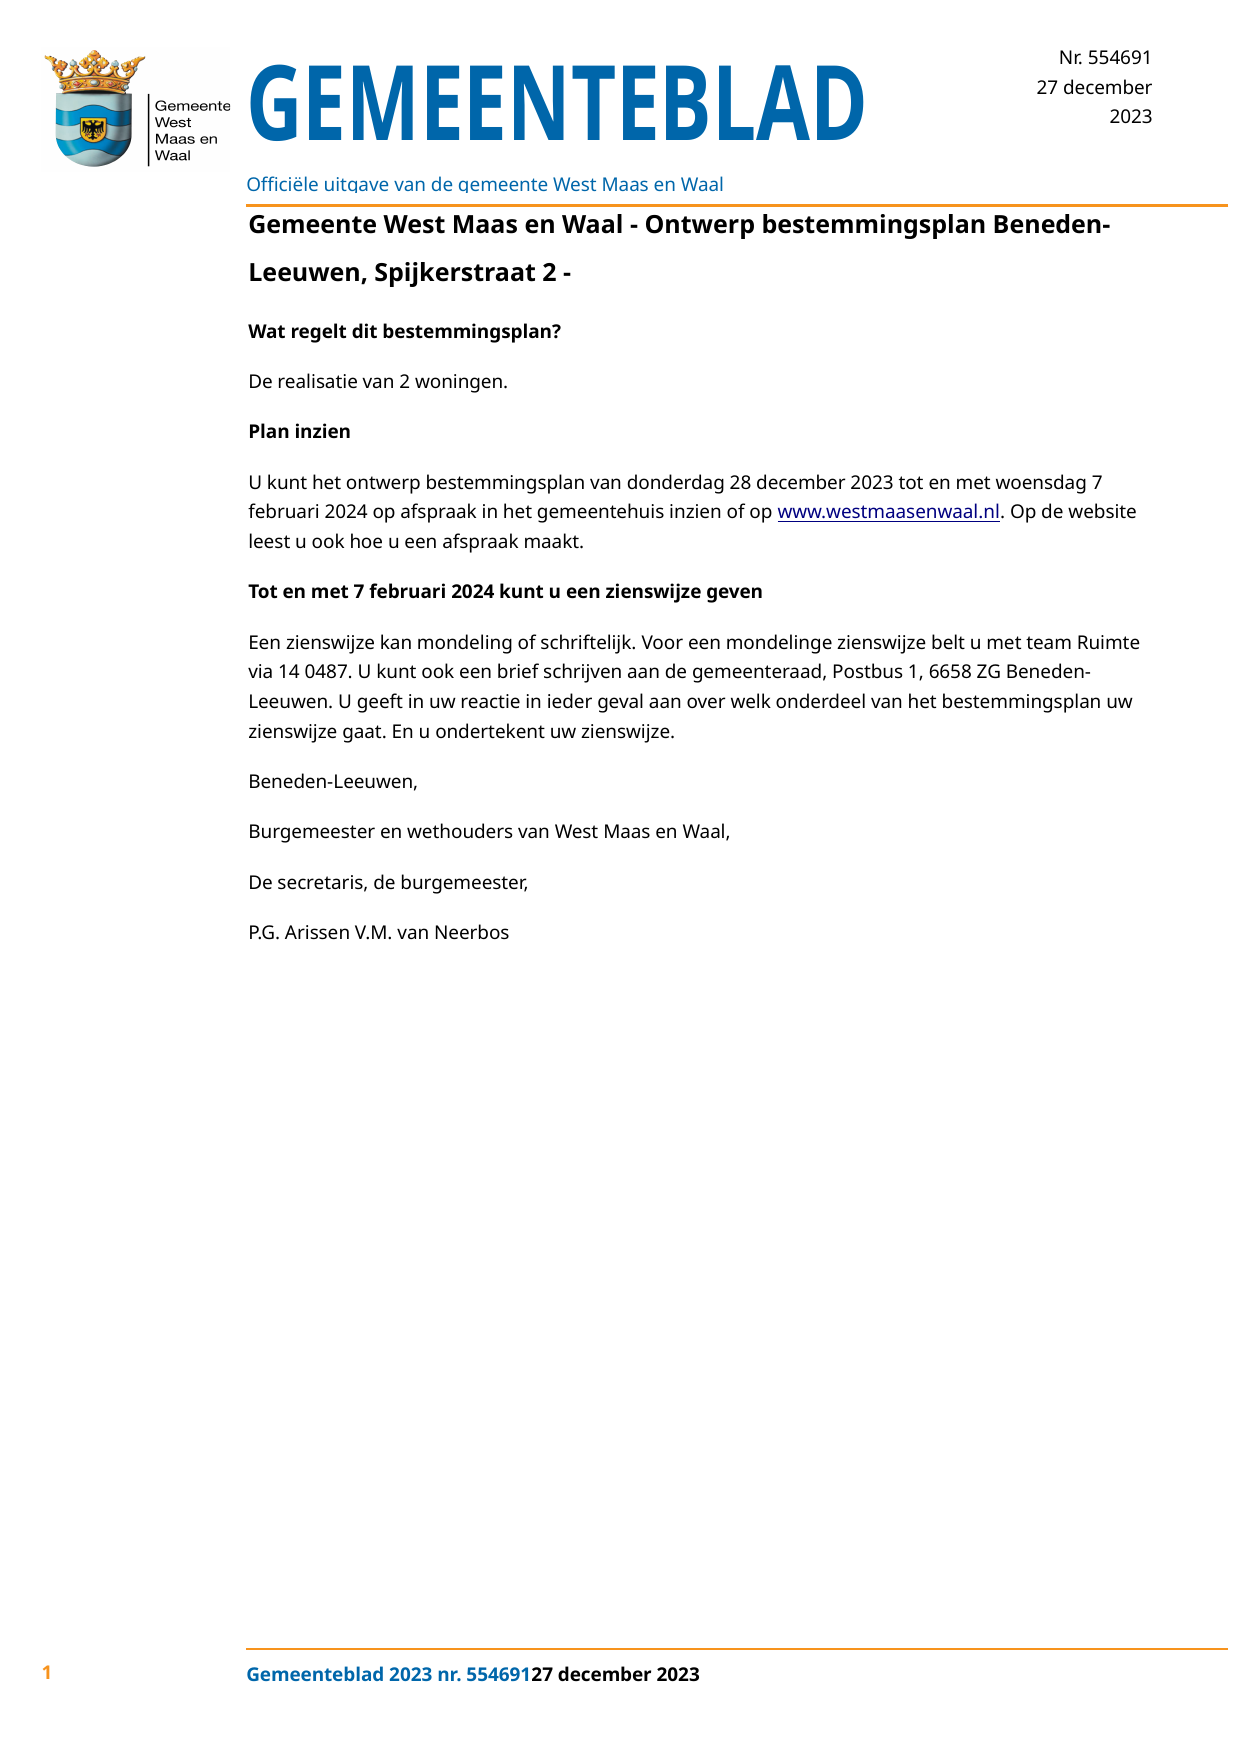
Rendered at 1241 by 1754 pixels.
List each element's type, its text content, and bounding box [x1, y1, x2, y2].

picture [41, 47, 231, 172]
text U kunt het ontwerp bestemmingsplan van donderdag 28 december 2023 tot en met woensdag 7 februari 2024 op afspraak in het gemeentehuis inzien of op www.westmaasenwaal.nl. Op de website leest u ook hoe u een afspraak maakt. [248, 469, 1152, 554]
text Plan inzien [248, 419, 1152, 444]
text P.G. Arissen V.M. van Neerbos [248, 919, 1152, 945]
text Wat regelt dit bestemmingsplan? [248, 318, 1152, 344]
text Een zienswijze kan mondeling of schriftelijk. Voor een mondelinge zienswijze belt u met team Ruimte via 14 0487. U kunt ook een brief schrijven aan de gemeenteraad, Postbus 1, 6658 ZG Beneden-Leeuwen. U geeft in uw reactie in ieder geval aan over welk onderdeel van het bestemmingsplan uw zienswijze gaat. En u ondertekent uw zienswijze. [248, 629, 1152, 744]
text De realisatie van 2 woningen. [248, 368, 1152, 394]
text Beneden-Leeuwen, [248, 768, 1152, 794]
text Burgemeester en wethouders van West Maas en Waal, [248, 819, 1152, 844]
text De secretaris, de burgemeester, [248, 869, 1152, 895]
text Gemeente West Maas en Waal - Ontwerp bestemmingsplan Beneden-Leeuwen, Spijkerstraat 2 - [248, 207, 1152, 288]
text Tot en met 7 februari 2024 kunt u een zienswijze geven [248, 579, 1152, 604]
